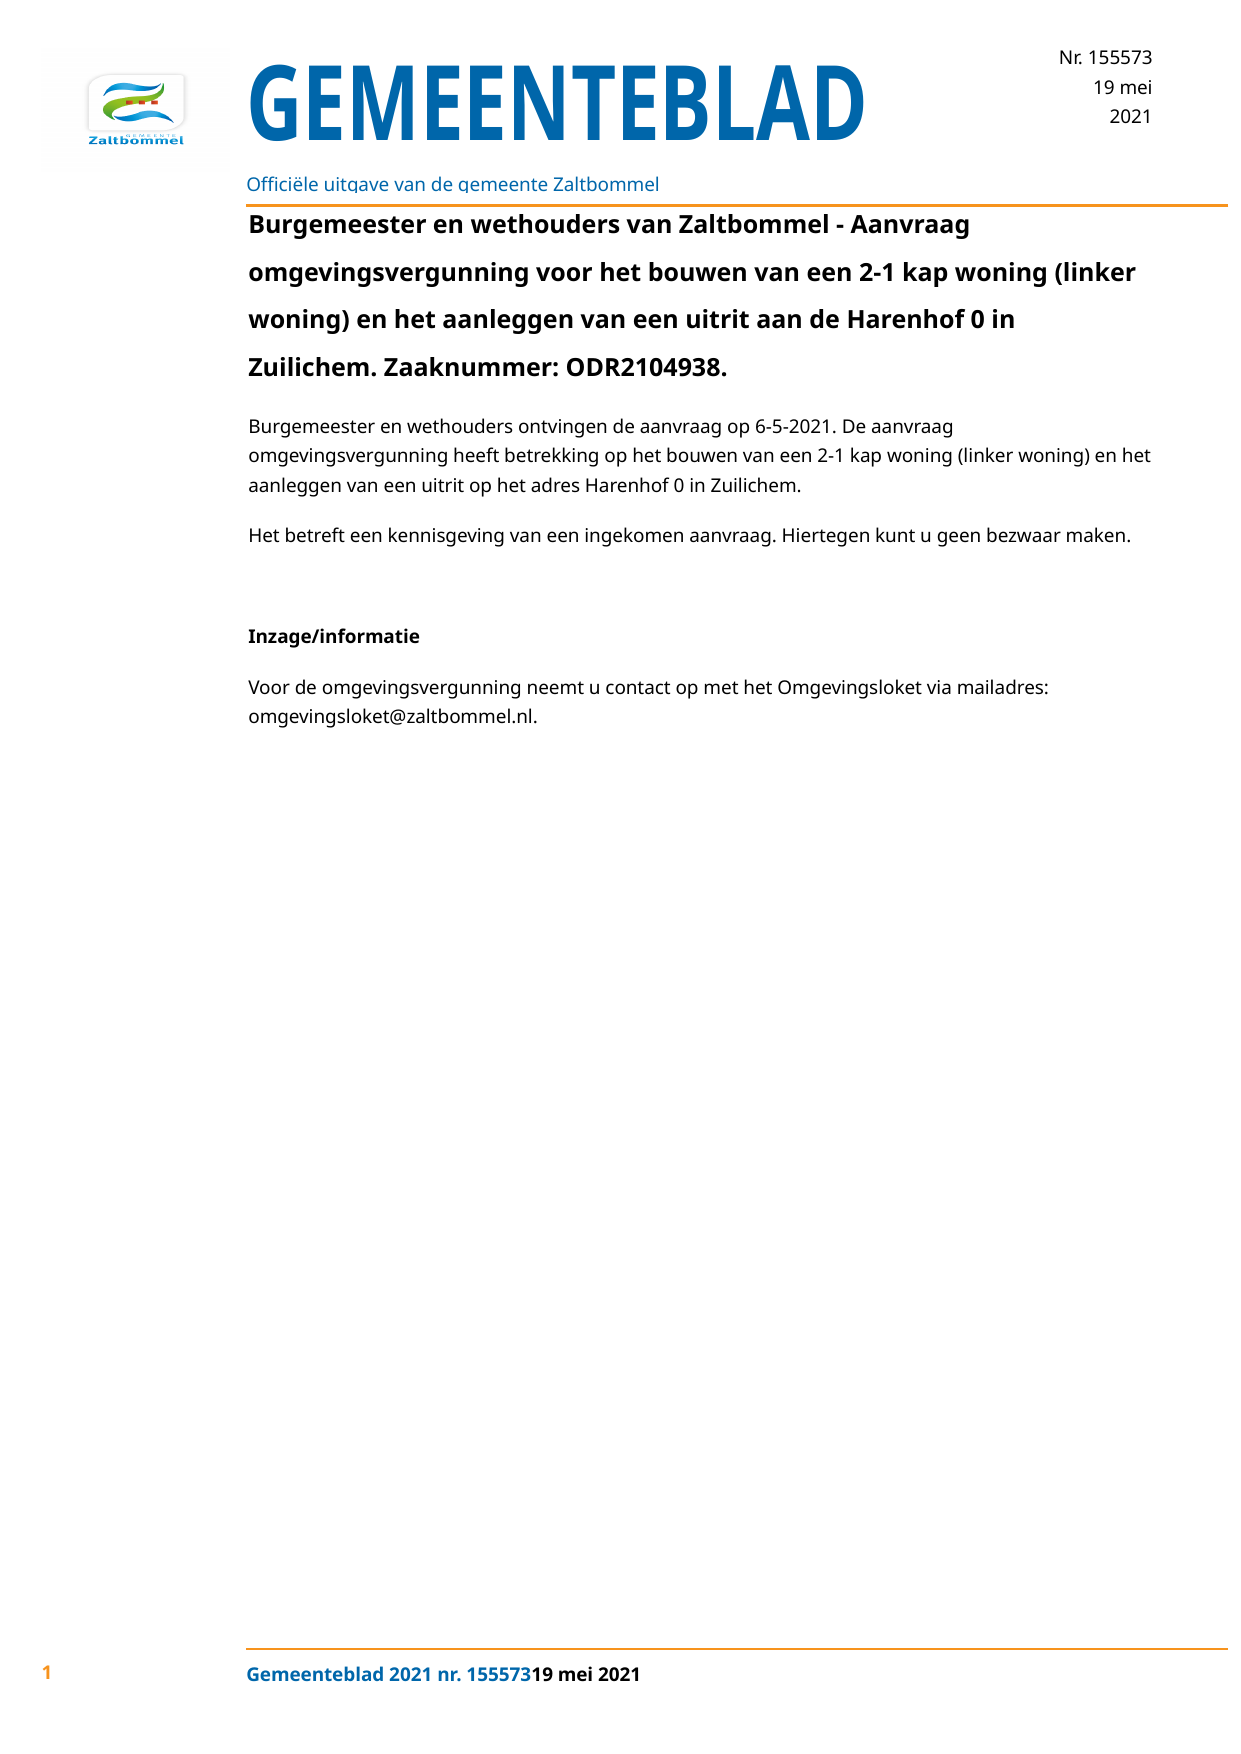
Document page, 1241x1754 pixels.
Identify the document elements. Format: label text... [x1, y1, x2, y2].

picture [41, 47, 231, 172]
text Burgemeester en wethouders van Zaltbommel - Aanvraag omgevingsvergunning voor het bouwen van een 2-1 kap woning (linker woning) en het aanleggen van een uitrit aan de Harenhof 0 in Zuilichem. Zaaknummer: ODR2104938. [248, 207, 1152, 384]
text Het betreft een kennisgeving van een ingekomen aanvraag. Hiertegen kunt u geen bezwaar maken. [248, 523, 1152, 548]
text Burgemeester en wethouders ontvingen de aanvraag op 6-5-2021. De aanvraag omgevingsvergunning heeft betrekking op het bouwen van een 2-1 kap woning (linker woning) en het aanleggen van een uitrit op het adres Harenhof 0 in Zuilichem. [248, 413, 1152, 498]
text Inzage/informatie [248, 623, 1152, 649]
text Voor de omgevingsvergunning neemt u contact op met het Omgevingsloket via mailadres: omgevingsloket@zaltbommel.nl. [248, 674, 1152, 729]
